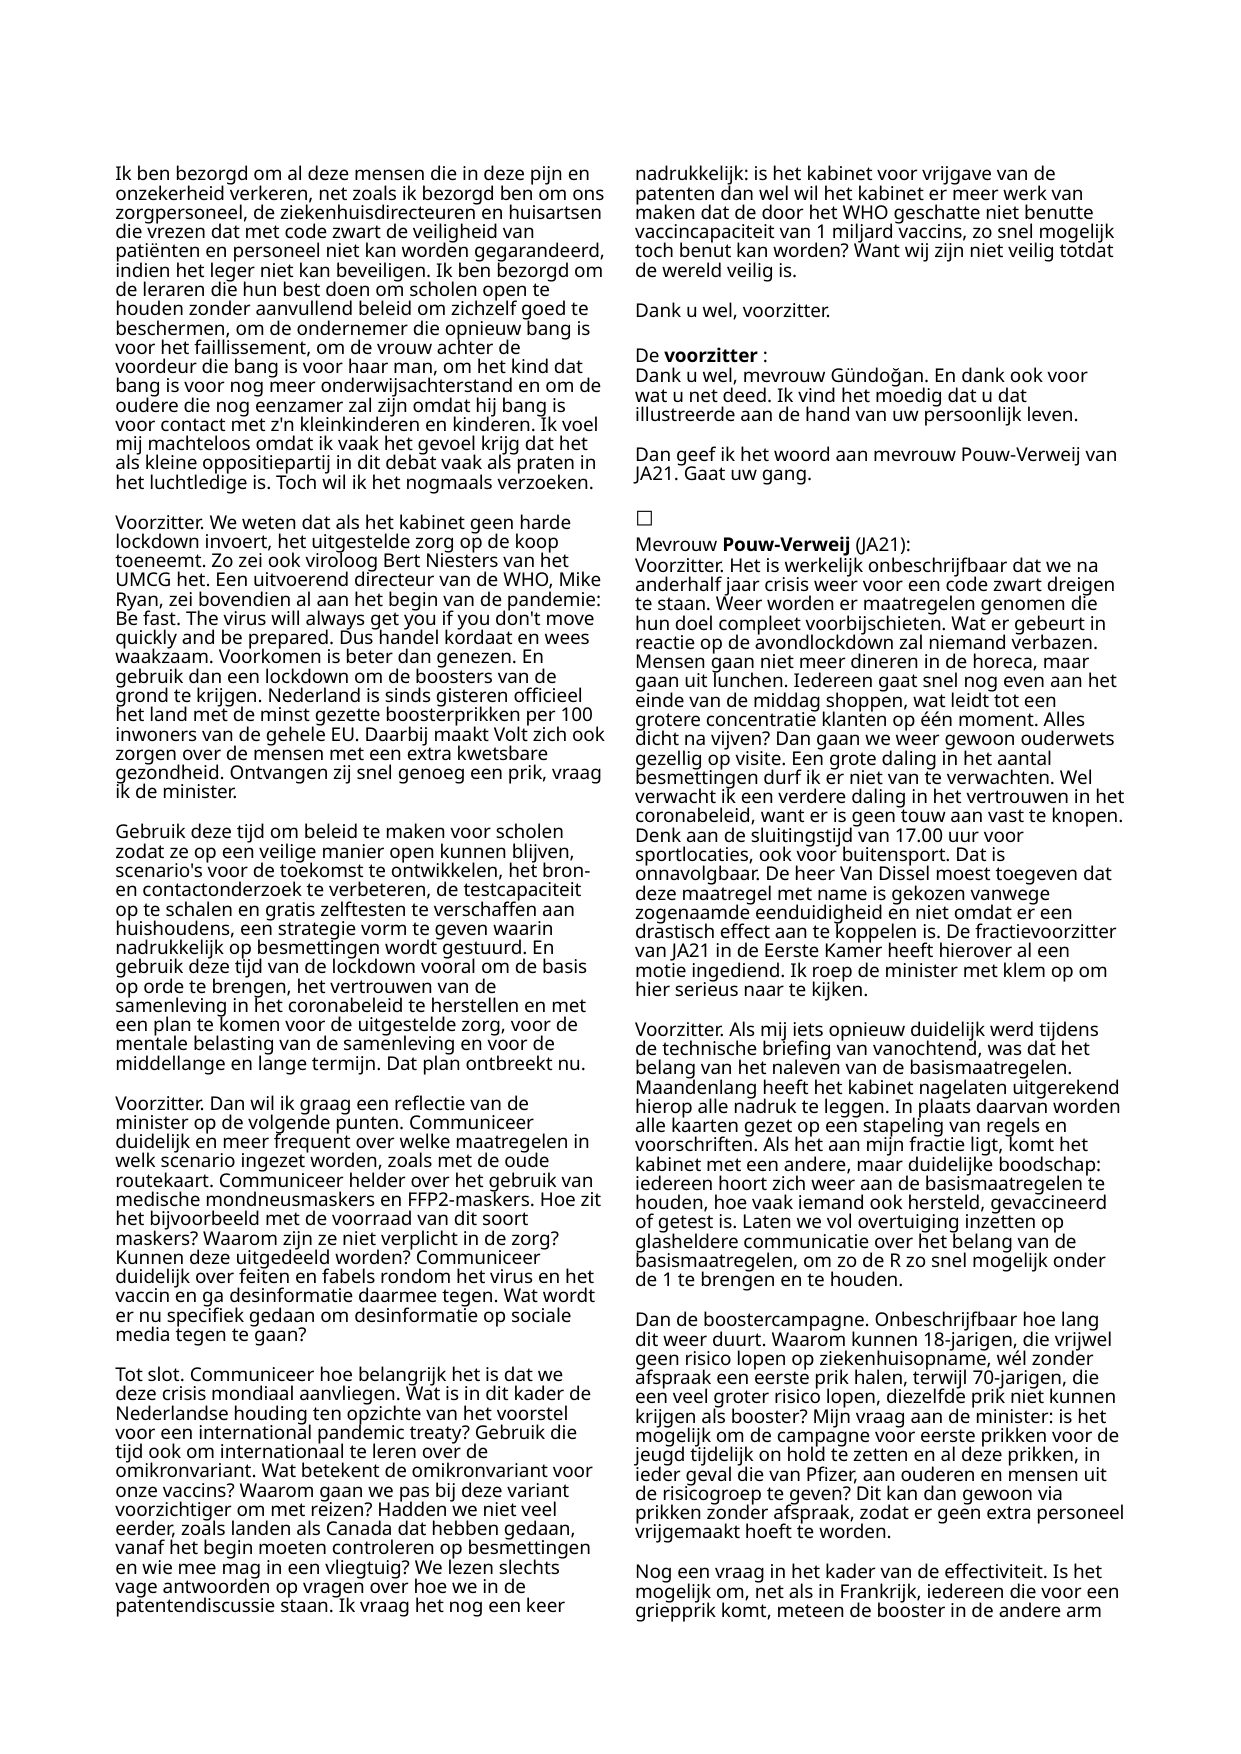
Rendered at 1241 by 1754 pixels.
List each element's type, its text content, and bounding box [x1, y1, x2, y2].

text Voorzitter. Als mij iets opnieuw duidelijk werd tijdens de technische briefing van vanochtend, was dat het belang van het naleven van de basismaatregelen. Maandenlang heeft het kabinet nagelaten uitgerekend hierop alle nadruk te leggen. In plaats daarvan worden alle kaarten gezet op een stapeling van regels en voorschriften. Als het aan mijn fractie ligt, komt het kabinet met een andere, maar duidelijke boodschap: iedereen hoort zich weer aan de basismaatregelen te houden, hoe vaak iemand ook hersteld, gevaccineerd of getest is. Laten we vol overtuiging inzetten op glasheldere communicatie over het belang van de basismaatregelen, om zo de R zo snel mogelijk onder de 1 te brengen en te houden. [635, 1021, 1125, 1291]
text Gebruik deze tijd om beleid te maken voor scholen zodat ze op een veilige manier open kunnen blijven, scenario's voor de toekomst te ontwikkelen, het bron- en contactonderzoek te verbeteren, de testcapaciteit op te schalen en gratis zelftesten te verschaffen aan huishoudens, een strategie vorm te geven waarin nadrukkelijk op besmettingen wordt gestuurd. En gebruik deze tijd van de lockdown vooral om de basis op orde te brengen, het vertrouwen van de samenleving in het coronabeleid te herstellen en met een plan te komen voor de uitgestelde zorg, voor de mentale belasting van de samenleving en voor de middellange en lange termijn. Dat plan ontbreekt nu. [115, 823, 605, 1074]
text Dank u wel, mevrouw Gündoğan. En dank ook voor wat u net deed. Ik vind het moedig dat u dat illustreerde aan de hand van uw persoonlijk leven. [635, 367, 1125, 425]
text Nog een vraag in het kader van de effectiviteit. Is het mogelijk om, net als in Frankrijk, iedereen die voor een griepprik komt, meteen de booster in de andere arm [635, 1563, 1125, 1621]
text Voorzitter. Het is werkelijk onbeschrijfbaar dat we na anderhalf jaar crisis weer voor een code zwart dreigen te staan. Weer worden er maatregelen genomen die hun doel compleet voorbijschieten. Wat er gebeurt in reactie op de avondlockdown zal niemand verbazen. Mensen gaan niet meer dineren in de horeca, maar gaan uit lunchen. Iedereen gaat snel nog even aan het einde van de middag shoppen, wat leidt tot een grotere concentratie klanten op één moment. Alles dicht na vijven? Dan gaan we weer gewoon ouderwets gezellig op visite. Een grote daling in het aantal besmettingen durf ik er niet van te verwachten. Wel verwacht ik een verdere daling in het vertrouwen in het coronabeleid, want er is geen touw aan vast te knopen. Denk aan de sluitingstijd van 17.00 uur voor sportlocaties, ook voor buitensport. Dat is onnavolgbaar. De heer Van Dissel moest toegeven dat deze maatregel met name is gekozen vanwege zogenaamde eenduidigheid en niet omdat er een drastisch effect aan te koppelen is. De fractievoorzitter van JA21 in de Eerste Kamer heeft hierover al een motie ingediend. Ik roep de minister met klem op om hier serieus naar te kijken. [635, 557, 1125, 1000]
text nadrukkelijk: is het kabinet voor vrijgave van de patenten dan wel wil het kabinet er meer werk van maken dat de door het WHO geschatte niet benutte vaccincapaciteit van 1 miljard vaccins, zo snel mogelijk toch benut kan worden? Want wij zijn niet veilig totdat de wereld veilig is. [635, 165, 1125, 281]
text Dan de boostercampagne. Onbeschrijfbaar hoe lang dit weer duurt. Waarom kunnen 18-jarigen, die vrijwel geen risico lopen op ziekenhuisopname, wél zonder afspraak een eerste prik halen, terwijl 70-jarigen, die een veel groter risico lopen, diezelfde prik niet kunnen krijgen als booster? Mijn vraag aan de minister: is het mogelijk om de campagne voor eerste prikken voor de jeugd tijdelijk on hold te zetten en al deze prikken, in ieder geval die van Pfizer, aan ouderen en mensen uit de risicogroep te geven? Dit kan dan gewoon via prikken zonder afspraak, zodat er geen extra personeel vrijgemaakt hoeft te worden. [635, 1311, 1125, 1543]
text De voorzitter : [635, 342, 1125, 367]
text ⬜ [635, 505, 1125, 531]
text Voorzitter. We weten dat als het kabinet geen harde lockdown invoert, het uitgestelde zorg op de koop toeneemt. Zo zei ook viroloog Bert Niesters van het UMCG het. Een uitvoerend directeur van de WHO, Mike Ryan, zei bovendien al aan het begin van de pandemie: Be fast. The virus will always get you if you don't move quickly and be prepared. Dus handel kordaat en wees waakzaam. Voorkomen is beter dan genezen. En gebruik dan een lockdown om de boosters van de grond te krijgen. Nederland is sinds gisteren officieel het land met de minst gezette boosterprikken per 100 inwoners van de gehele EU. Daarbij maakt Volt zich ook zorgen over de mensen met een extra kwetsbare gezondheid. Ontvangen zij snel genoeg een prik, vraag ik de minister. [115, 514, 605, 803]
text Ik ben bezorgd om al deze mensen die in deze pijn en onzekerheid verkeren, net zoals ik bezorgd ben om ons zorgpersoneel, de ziekenhuisdirecteuren en huisartsen die vrezen dat met code zwart de veiligheid van patiënten en personeel niet kan worden gegarandeerd, indien het leger niet kan beveiligen. Ik ben bezorgd om de leraren die hun best doen om scholen open te houden zonder aanvullend beleid om zichzelf goed te beschermen, om de ondernemer die opnieuw bang is voor het faillissement, om de vrouw achter de voordeur die bang is voor haar man, om het kind dat bang is voor nog meer onderwijsachterstand en om de oudere die nog eenzamer zal zijn omdat hij bang is voor contact met z'n kleinkinderen en kinderen. Ik voel mij machteloos omdat ik vaak het gevoel krijg dat het als kleine oppositiepartij in dit debat vaak als praten in het luchtledige is. Toch wil ik het nogmaals verzoeken. [115, 165, 605, 493]
text Mevrouw Pouw-Verweij (JA21): [635, 531, 1125, 557]
text Voorzitter. Dan wil ik graag een reflectie van de minister op de volgende punten. Communiceer duidelijk en meer frequent over welke maatregelen in welk scenario ingezet worden, zoals met de oude routekaart. Communiceer helder over het gebruik van medische mondneusmaskers en FFP2-maskers. Hoe zit het bijvoorbeeld met de voorraad van dit soort maskers? Waarom zijn ze niet verplicht in de zorg? Kunnen deze uitgedeeld worden? Communiceer duidelijk over feiten en fabels rondom het virus en het vaccin en ga desinformatie daarmee tegen. Wat wordt er nu specifiek gedaan om desinformatie op sociale media tegen te gaan? [115, 1095, 605, 1345]
text Tot slot. Communiceer hoe belangrijk het is dat we deze crisis mondiaal aanvliegen. Wat is in dit kader de Nederlandse houding ten opzichte van het voorstel voor een international pandemic treaty? Gebruik die tijd ook om internationaal te leren over de omikronvariant. Wat betekent de omikronvariant voor onze vaccins? Waarom gaan we pas bij deze variant voorzichtiger om met reizen? Hadden we niet veel eerder, zoals landen als Canada dat hebben gedaan, vanaf het begin moeten controleren op besmettingen en wie mee mag in een vliegtuig? We lezen slechts vage antwoorden op vragen over hoe we in de patentendiscussie staan. Ik vraag het nog een keer [115, 1366, 605, 1616]
text Dank u wel, voorzitter. [635, 302, 1125, 321]
text Dan geef ik het woord aan mevrouw Pouw-Verweij van JA21. Gaat uw gang. [635, 446, 1125, 484]
